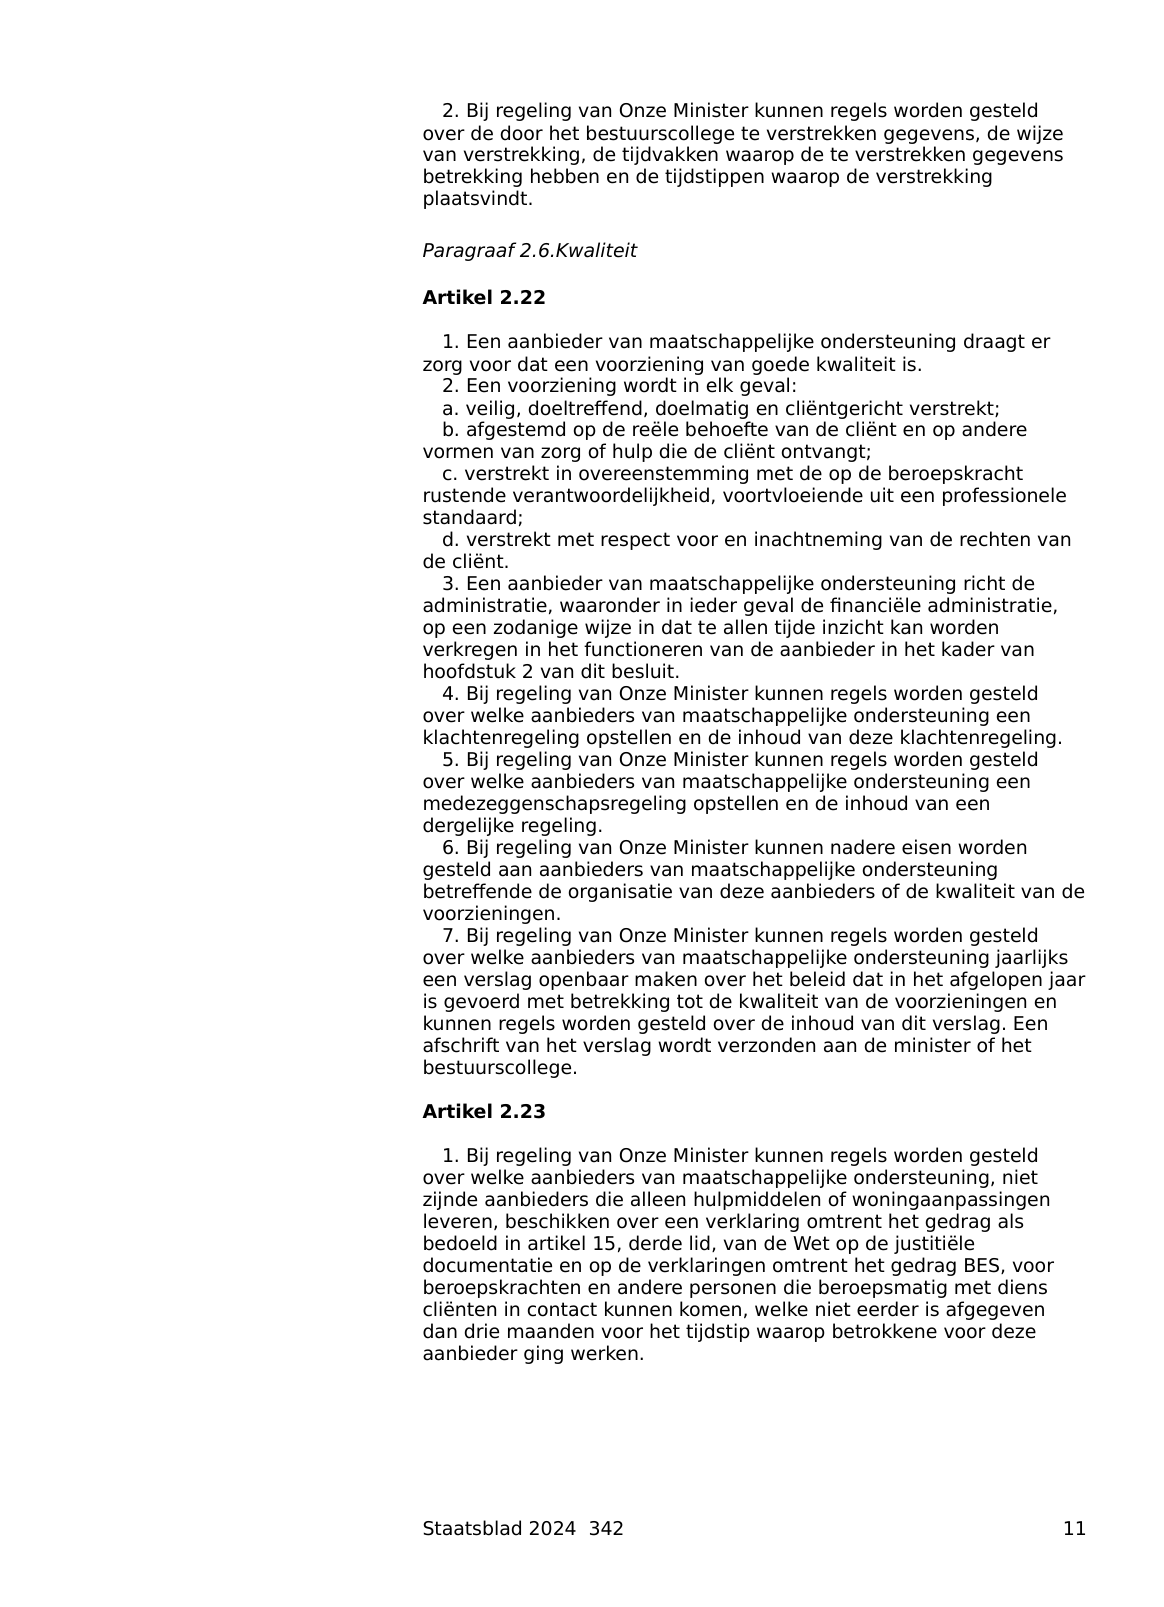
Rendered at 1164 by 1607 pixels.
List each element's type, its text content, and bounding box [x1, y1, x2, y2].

text d. verstrekt met respect voor en inachtneming van de rechten van de cliënt. [422, 529, 1087, 573]
text b. afgestemd op de reële behoefte van de cliënt en op andere vormen van zorg of hulp die de cliënt ontvangt; [422, 419, 1087, 463]
text 4. Bij regeling van Onze Minister kunnen regels worden gesteld over welke aanbieders van maatschappelijke ondersteuning een klachtenregeling opstellen en de inhoud van deze klachtenregeling. [422, 683, 1087, 749]
text 7. Bij regeling van Onze Minister kunnen regels worden gesteld over welke aanbieders van maatschappelijke ondersteuning jaarlijks een verslag openbaar maken over het beleid dat in het afgelopen jaar is gevoerd met betrekking tot de kwaliteit van de voorzieningen en kunnen regels worden gesteld over de inhoud van dit verslag. Een afschrift van het verslag wordt verzonden aan de minister of het bestuurscollege. [422, 925, 1087, 1079]
text 5. Bij regeling van Onze Minister kunnen regels worden gesteld over welke aanbieders van maatschappelijke ondersteuning een medezeggenschapsregeling opstellen en de inhoud van een dergelijke regeling. [422, 749, 1087, 837]
text 1. Een aanbieder van maatschappelijke ondersteuning draagt er zorg voor dat een voorziening van goede kwaliteit is. [422, 331, 1087, 375]
text c. verstrekt in overeenstemming met de op de beroepskracht rustende verantwoordelijkheid, voortvloeiende uit een professionele standaard; [422, 463, 1087, 529]
subtitle Artikel 2.22 [422, 287, 1087, 309]
subtitle Artikel 2.23 [422, 1101, 1087, 1123]
text 2. Een voorziening wordt in elk geval: [422, 375, 1087, 397]
text 6. Bij regeling van Onze Minister kunnen nadere eisen worden gesteld aan aanbieders van maatschappelijke ondersteuning betreffende de organisatie van deze aanbieders of de kwaliteit van de voorzieningen. [422, 837, 1087, 925]
text 2. Bij regeling van Onze Minister kunnen regels worden gesteld over de door het bestuurscollege te verstrekken gegevens, de wijze van verstrekking, de tijdvakken waarop de te verstrekken gegevens betrekking hebben en de tijdstippen waarop de verstrekking plaatsvindt. [422, 100, 1087, 210]
subtitle Paragraaf 2.6.Kwaliteit [422, 240, 1087, 262]
text 1. Bij regeling van Onze Minister kunnen regels worden gesteld over welke aanbieders van maatschappelijke ondersteuning, niet zijnde aanbieders die alleen hulpmiddelen of woningaanpassingen leveren, beschikken over een verklaring omtrent het gedrag als bedoeld in artikel 15, derde lid, van de Wet op de justitiële documentatie en op de verklaringen omtrent het gedrag BES, voor beroepskrachten en andere personen die beroepsmatig met diens cliënten in contact kunnen komen, welke niet eerder is afgegeven dan drie maanden voor het tijdstip waarop betrokkene voor deze aanbieder ging werken. [422, 1145, 1087, 1365]
text a. veilig, doeltreffend, doelmatig en cliëntgericht verstrekt; [422, 397, 1087, 419]
text 3. Een aanbieder van maatschappelijke ondersteuning richt de administratie, waaronder in ieder geval de financiële administratie, op een zodanige wijze in dat te allen tijde inzicht kan worden verkregen in het functioneren van de aanbieder in het kader van hoofdstuk 2 van dit besluit. [422, 573, 1087, 683]
